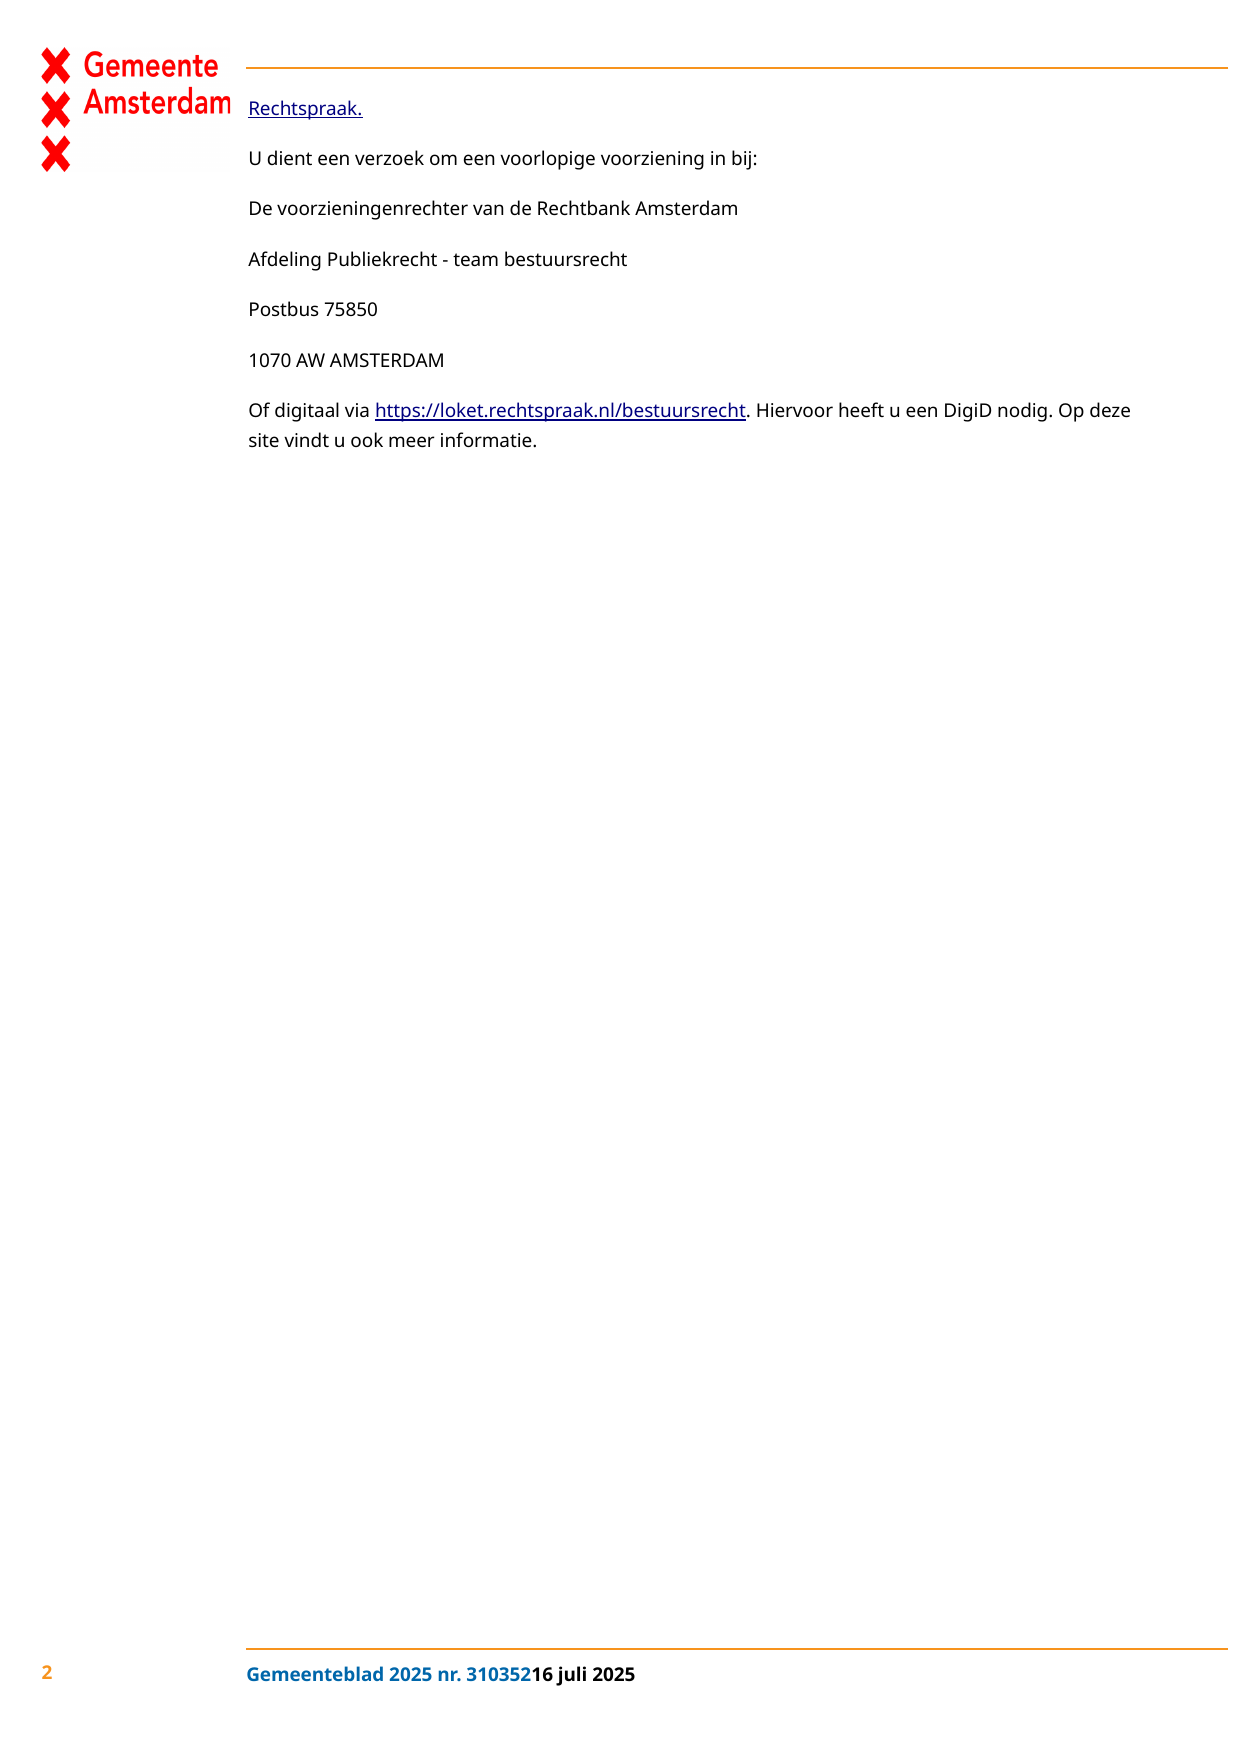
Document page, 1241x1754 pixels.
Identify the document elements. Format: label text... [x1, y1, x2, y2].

text De voorzieningenrechter van de Rechtbank Amsterdam [248, 196, 1152, 221]
text Rechtspraak. [248, 95, 1152, 121]
text Of digitaal via https://loket.rechtspraak.nl/bestuursrecht. Hiervoor heeft u een DigiD nodig. Op deze site vindt u ook meer informatie. [248, 397, 1152, 453]
text Afdeling Publiekrecht - team bestuursrecht [248, 246, 1152, 272]
picture [41, 47, 231, 172]
text 1070 AW AMSTERDAM [248, 347, 1152, 373]
text Postbus 75850 [248, 296, 1152, 322]
text U dient een verzoek om een voorlopige voorziening in bij: [248, 145, 1152, 171]
